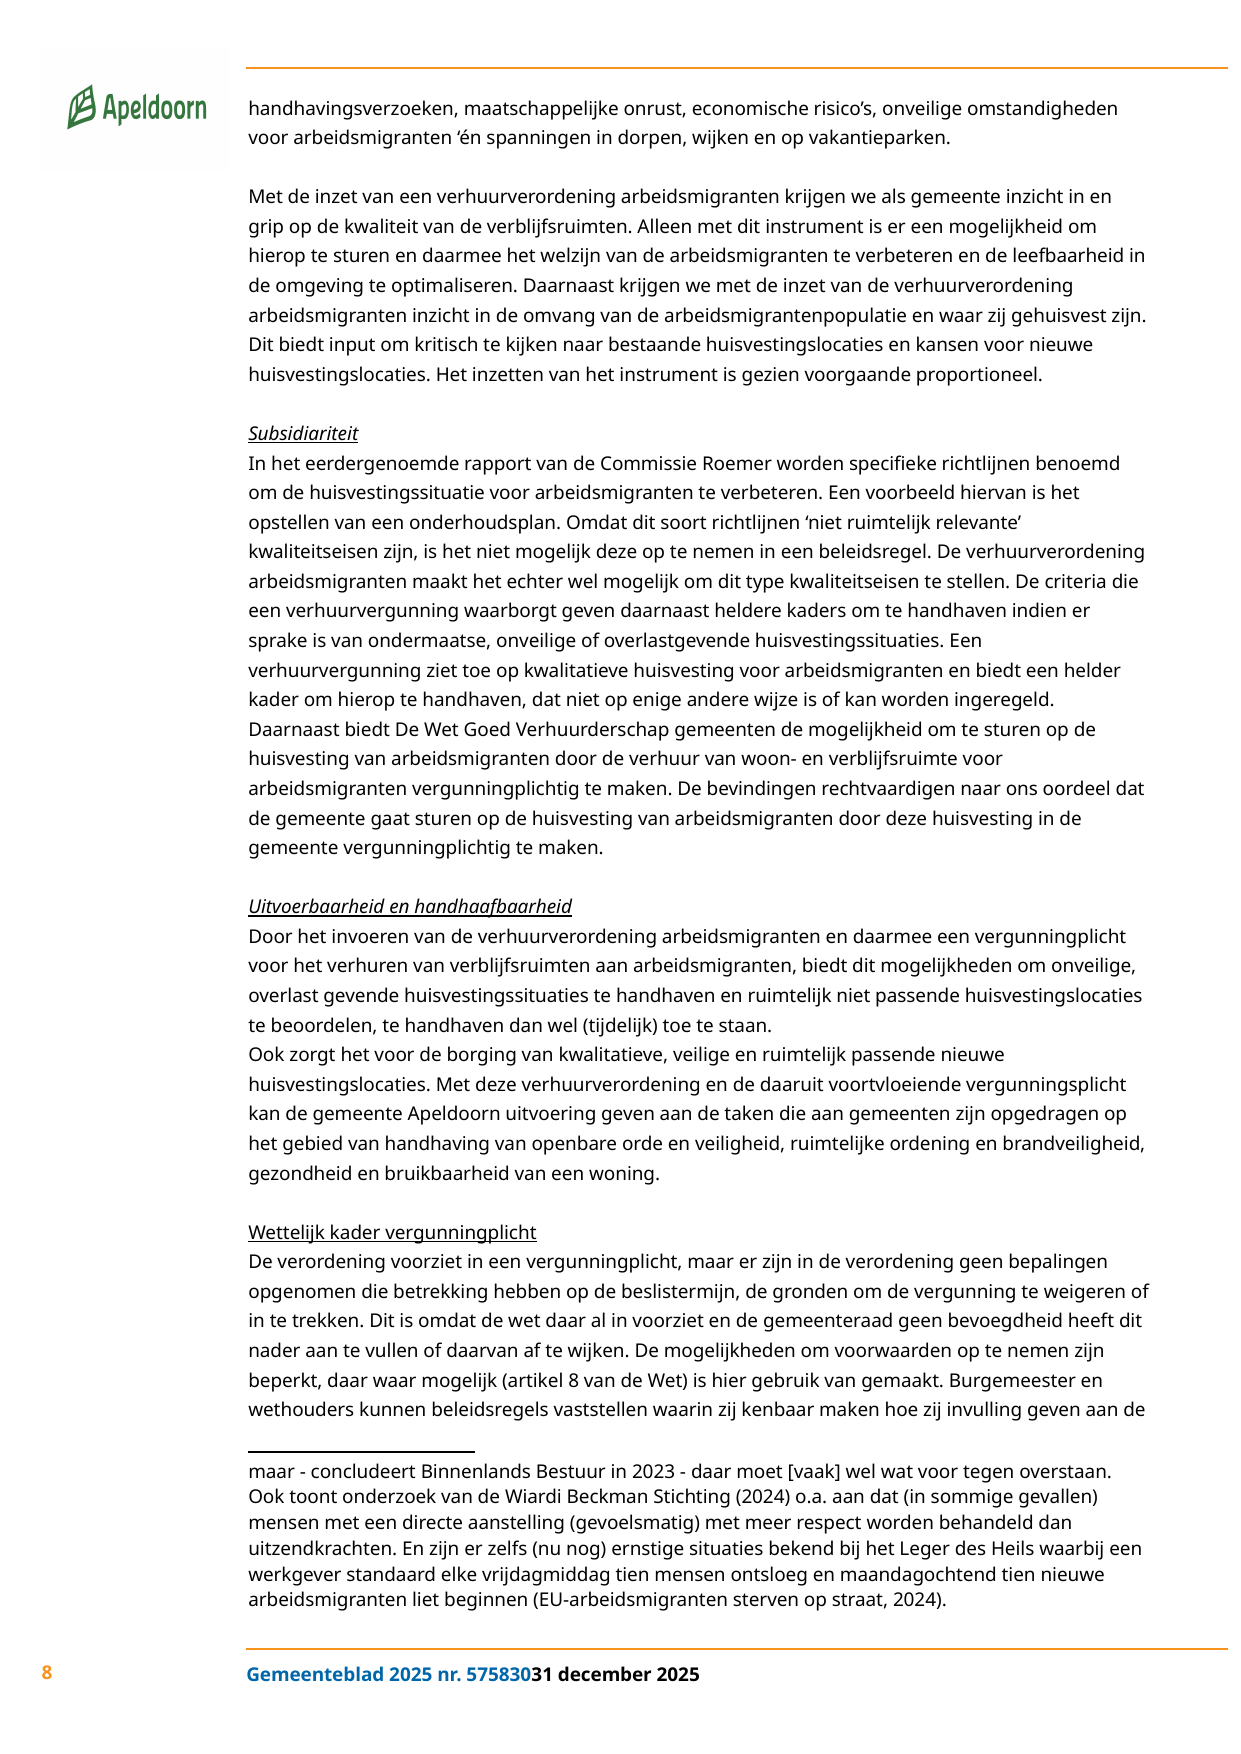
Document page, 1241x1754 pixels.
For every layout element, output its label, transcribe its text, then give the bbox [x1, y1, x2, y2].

text Met de inzet van een verhuurverordening arbeidsmigranten krijgen we als gemeente inzicht in en grip op de kwaliteit van de verblijfsruimten. Alleen met dit instrument is er een mogelijkheid om hierop te sturen en daarmee het welzijn van de arbeidsmigranten te verbeteren en de leefbaarheid in de omgeving te optimaliseren. Daarnaast krijgen we met de inzet van de verhuurverordening arbeidsmigranten inzicht in de omvang van de arbeidsmigrantenpopulatie en waar zij gehuisvest zijn. Dit biedt input om kritisch te kijken naar bestaande huisvestingslocaties en kansen voor nieuwe huisvestingslocaties. Het inzetten van het instrument is gezien voorgaande proportioneel. [248, 183, 1152, 387]
text maar - concludeert Binnenlands Bestuur in 2023 - daar moet [vaak] wel wat voor tegen overstaan. Ook toont onderzoek van de Wiardi Beckman Stichting (2024) o.a. aan dat (in sommige gevallen) mensen met een directe aanstelling (gevoelsmatig) met meer respect worden behandeld dan uitzendkrachten. En zijn er zelfs (nu nog) ernstige situaties bekend bij het Leger des Heils waarbij een werkgever standaard elke vrijdagmiddag tien mensen ontsloeg en maandagochtend tien nieuwe arbeidsmigranten liet beginnen (EU-arbeidsmigranten sterven op straat, 2024). [248, 1458, 1152, 1612]
text De verordening voorziet in een vergunningplicht, maar er zijn in de verordening geen bepalingen opgenomen die betrekking hebben op de beslistermijn, de gronden om de vergunning te weigeren of in te trekken. Dit is omdat de wet daar al in voorziet en de gemeenteraad geen bevoegdheid heeft dit nader aan te vullen of daarvan af te wijken. De mogelijkheden om voorwaarden op te nemen zijn beperkt, daar waar mogelijk (artikel 8 van de Wet) is hier gebruik van gemaakt. Burgemeester en wethouders kunnen beleidsregels vaststellen waarin zij kenbaar maken hoe zij invulling geven aan de [248, 1248, 1152, 1422]
text handhavingsverzoeken, maatschappelijke onrust, economische risico’s, onveilige omstandigheden voor arbeidsmigranten ‘én spanningen in dorpen, wijken en op vakantieparken. [248, 95, 1152, 150]
picture [41, 47, 231, 172]
text In het eerdergenoemde rapport van de Commissie Roemer worden specifieke richtlijnen benoemd om de huisvestingssituatie voor arbeidsmigranten te verbeteren. Een voorbeeld hiervan is het opstellen van een onderhoudsplan. Omdat dit soort richtlijnen ‘niet ruimtelijk relevante’ kwaliteitseisen zijn, is het niet mogelijk deze op te nemen in een beleidsregel. De verhuurverordening arbeidsmigranten maakt het echter wel mogelijk om dit type kwaliteitseisen te stellen. De criteria die een verhuurvergunning waarborgt geven daarnaast heldere kaders om te handhaven indien er sprake is van ondermaatse, onveilige of overlastgevende huisvestingssituaties. Een verhuurvergunning ziet toe op kwalitatieve huisvesting voor arbeidsmigranten en biedt een helder kader om hierop te handhaven, dat niet op enige andere wijze is of kan worden ingeregeld. [248, 450, 1152, 712]
text Daarnaast biedt De Wet Goed Verhuurderschap gemeenten de mogelijkheid om te sturen op de huisvesting van arbeidsmigranten door de verhuur van woon- en verblijfsruimte voor arbeidsmigranten vergunningplichtig te maken. De bevindingen rechtvaardigen naar ons oordeel dat de gemeente gaat sturen op de huisvesting van arbeidsmigranten door deze huisvesting in de gemeente vergunningplichtig te maken. [248, 716, 1152, 860]
text Door het invoeren van de verhuurverordening arbeidsmigranten en daarmee een vergunningplicht voor het verhuren van verblijfsruimten aan arbeidsmigranten, biedt dit mogelijkheden om onveilige, overlast gevende huisvestingssituaties te handhaven en ruimtelijk niet passende huisvestingslocaties te beoordelen, te handhaven dan wel (tijdelijk) toe te staan. [248, 923, 1152, 1038]
text Subsidiariteit [248, 420, 1152, 446]
text Wettelijk kader vergunningplicht [248, 1219, 1152, 1245]
text Ook zorgt het voor de borging van kwalitatieve, veilige en ruimtelijk passende nieuwe huisvestingslocaties. Met deze verhuurverordening en de daaruit voortvloeiende vergunningsplicht kan de gemeente Apeldoorn uitvoering geven aan de taken die aan gemeenten zijn opgedragen op het gebied van handhaving van openbare orde en veiligheid, ruimtelijke ordening en brandveiligheid, gezondheid en bruikbaarheid van een woning. [248, 1041, 1152, 1186]
text Uitvoerbaarheid en handhaafbaarheid [248, 893, 1152, 919]
